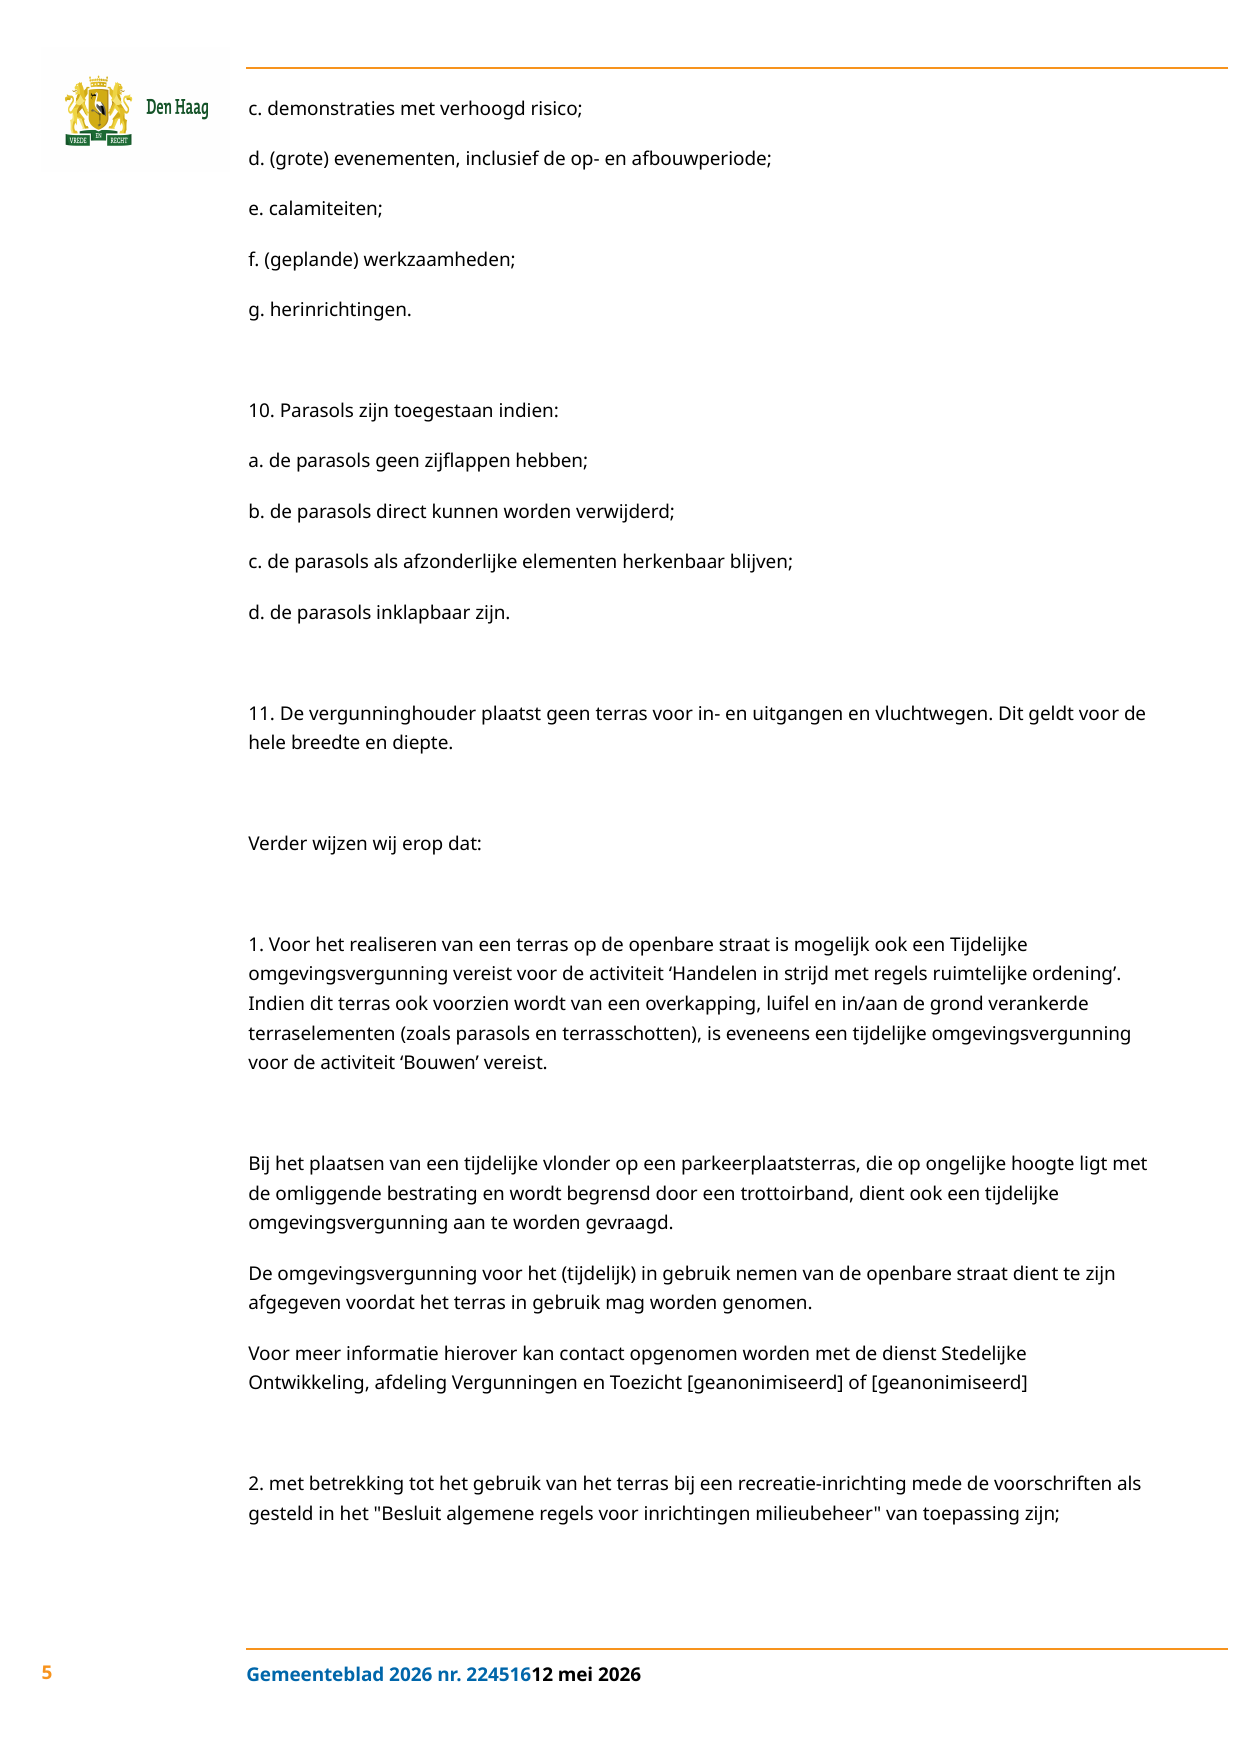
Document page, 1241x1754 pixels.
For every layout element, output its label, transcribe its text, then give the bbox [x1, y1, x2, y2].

text Verder wijzen wij erop dat: [248, 830, 1152, 856]
text Voor meer informatie hierover kan contact opgenomen worden met de dienst Stedelijke Ontwikkeling, afdeling Vergunningen en Toezicht [geanonimiseerd] of [geanonimiseerd] [248, 1340, 1152, 1395]
text c. de parasols als afzonderlijke elementen herkenbaar blijven; [248, 548, 1152, 574]
text 11. De vergunninghouder plaatst geen terras voor in- en uitgangen en vluchtwegen. Dit geldt voor de hele breedte en diepte. [248, 700, 1152, 755]
text 1. Voor het realiseren van een terras op de openbare straat is mogelijk ook een Tijdelijke omgevingsvergunning vereist voor de activiteit ‘Handelen in strijd met regels ruimtelijke ordening’. Indien dit terras ook voorzien wordt van een overkapping, luifel en in/aan de grond verankerde terraselementen (zoals parasols en terrasschotten), is eveneens een tijdelijke omgevingsvergunning voor de activiteit ‘Bouwen’ vereist. [248, 931, 1152, 1075]
text d. (grote) evenementen, inclusief de op- en afbouwperiode; [248, 145, 1152, 171]
text b. de parasols direct kunnen worden verwijderd; [248, 498, 1152, 524]
text 10. Parasols zijn toegestaan indien: [248, 397, 1152, 423]
text c. demonstraties met verhoogd risico; [248, 95, 1152, 121]
text De omgevingsvergunning voor het (tijdelijk) in gebruik nemen van de openbare straat dient te zijn afgegeven voordat het terras in gebruik mag worden genomen. [248, 1260, 1152, 1315]
text a. de parasols geen zijflappen hebben; [248, 448, 1152, 473]
text g. herinrichtingen. [248, 296, 1152, 322]
text e. calamiteiten; [248, 196, 1152, 221]
text d. de parasols inklapbaar zijn. [248, 599, 1152, 625]
text f. (geplande) werkzaamheden; [248, 246, 1152, 272]
text 2. met betrekking tot het gebruik van het terras bij een recreatie-inrichting mede de voorschriften als gesteld in het "Besluit algemene regels voor inrichtingen milieubeheer" van toepassing zijn; [248, 1470, 1152, 1526]
picture [41, 47, 231, 172]
text Bij het plaatsen van een tijdelijke vlonder op een parkeerplaatsterras, die op ongelijke hoogte ligt met de omliggende bestrating en wordt begrensd door een trottoirband, dient ook een tijdelijke omgevingsvergunning aan te worden gevraagd. [248, 1150, 1152, 1235]
